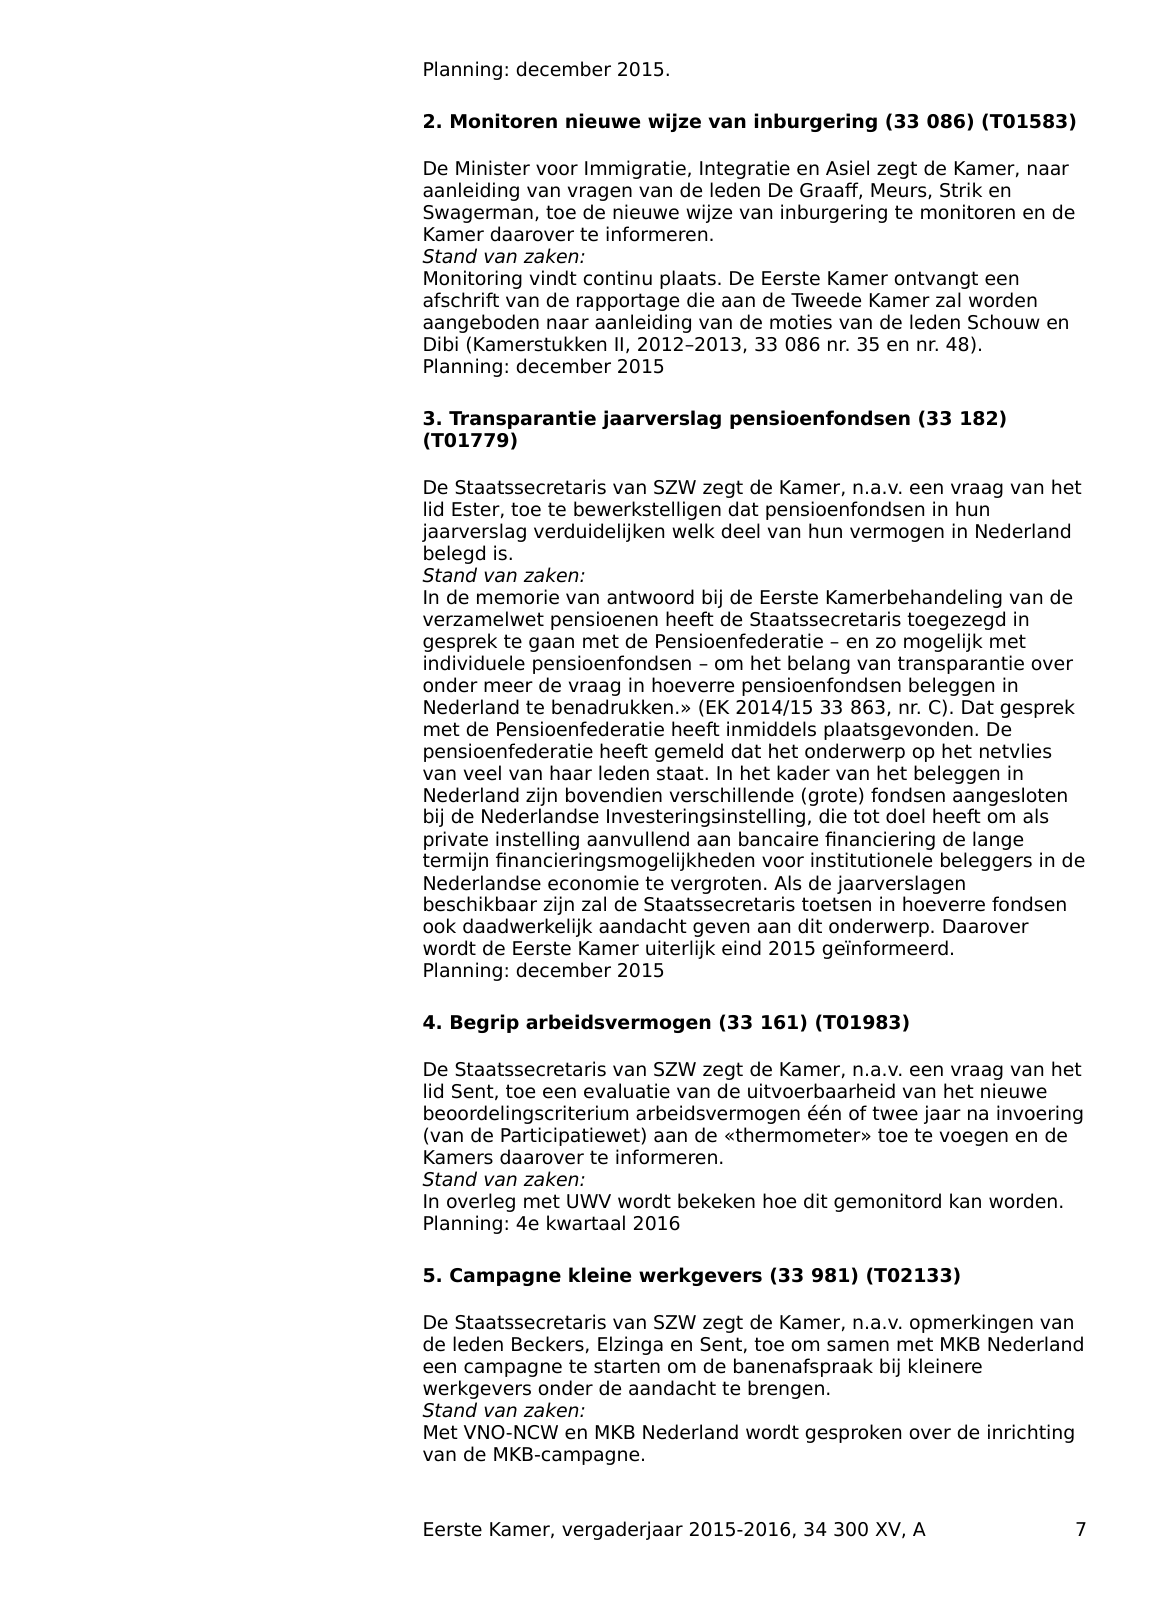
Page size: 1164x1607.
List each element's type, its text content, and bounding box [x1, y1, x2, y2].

subtitle 3. Transparantie jaarverslag pensioenfondsen (33 182) (T01779) [422, 408, 1087, 452]
text De Staatssecretaris van SZW zegt de Kamer, n.a.v. een vraag van het lid Sent, toe een evaluatie van de uitvoerbaarheid van het nieuwe beoordelingscriterium arbeidsvermogen één of twee jaar na invoering (van de Participatiewet) aan de «thermometer» toe te voegen en de Kamers daarover te informeren. [422, 1059, 1087, 1169]
subtitle 2. Monitoren nieuwe wijze van inburgering (33 086) (T01583) [422, 111, 1087, 133]
text Stand van zaken: [422, 565, 1087, 587]
text Stand van zaken: [422, 246, 1087, 268]
text Stand van zaken: [422, 1169, 1087, 1191]
text Stand van zaken: [422, 1400, 1087, 1422]
text In de memorie van antwoord bij de Eerste Kamerbehandeling van de verzamelwet pensioenen heeft de Staatssecretaris toegezegd in gesprek te gaan met de Pensioenfederatie – en zo mogelijk met individuele pensioenfondsen – om het belang van transparantie over onder meer de vraag in hoeverre pensioenfondsen beleggen in Nederland te benadrukken.» (EK 2014/15 33 863, nr. C). Dat gesprek met de Pensioenfederatie heeft inmiddels plaatsgevonden. De pensioenfederatie heeft gemeld dat het onderwerp op het netvlies van veel van haar leden staat. In het kader van het beleggen in Nederland zijn bovendien verschillende (grote) fondsen aangesloten bij de Nederlandse Investeringsinstelling, die tot doel heeft om als private instelling aanvullend aan bancaire financiering de lange termijn financieringsmogelijkheden voor institutionele beleggers in de Nederlandse economie te vergroten. Als de jaarverslagen beschikbaar zijn zal de Staatssecretaris toetsen in hoeverre fondsen ook daadwerkelijk aandacht geven aan dit onderwerp. Daarover wordt de Eerste Kamer uiterlijk eind 2015 geïnformeerd. [422, 587, 1087, 960]
text In overleg met UWV wordt bekeken hoe dit gemonitord kan worden. [422, 1191, 1087, 1213]
text Planning: 4e kwartaal 2016 [422, 1213, 1087, 1235]
text Planning: december 2015 [422, 356, 1087, 378]
subtitle 5. Campagne kleine werkgevers (33 981) (T02133) [422, 1265, 1087, 1287]
text Planning: december 2015 [422, 960, 1087, 982]
text Planning: december 2015. [422, 59, 1087, 81]
text Monitoring vindt continu plaats. De Eerste Kamer ontvangt een afschrift van de rapportage die aan de Tweede Kamer zal worden aangeboden naar aanleiding van de moties van de leden Schouw en Dibi (Kamerstukken II, 2012–2013, 33 086 nr. 35 en nr. 48). [422, 268, 1087, 356]
text De Staatssecretaris van SZW zegt de Kamer, n.a.v. opmerkingen van de leden Beckers, Elzinga en Sent, toe om samen met MKB Nederland een campagne te starten om de banenafspraak bij kleinere werkgevers onder de aandacht te brengen. [422, 1312, 1087, 1400]
subtitle 4. Begrip arbeidsvermogen (33 161) (T01983) [422, 1012, 1087, 1034]
text De Minister voor Immigratie, Integratie en Asiel zegt de Kamer, naar aanleiding van vragen van de leden De Graaff, Meurs, Strik en Swagerman, toe de nieuwe wijze van inburgering te monitoren en de Kamer daarover te informeren. [422, 158, 1087, 246]
text De Staatssecretaris van SZW zegt de Kamer, n.a.v. een vraag van het lid Ester, toe te bewerkstelligen dat pensioenfondsen in hun jaarverslag verduidelijken welk deel van hun vermogen in Nederland belegd is. [422, 477, 1087, 565]
text Met VNO-NCW en MKB Nederland wordt gesproken over de inrichting van de MKB-campagne. [422, 1422, 1087, 1466]
